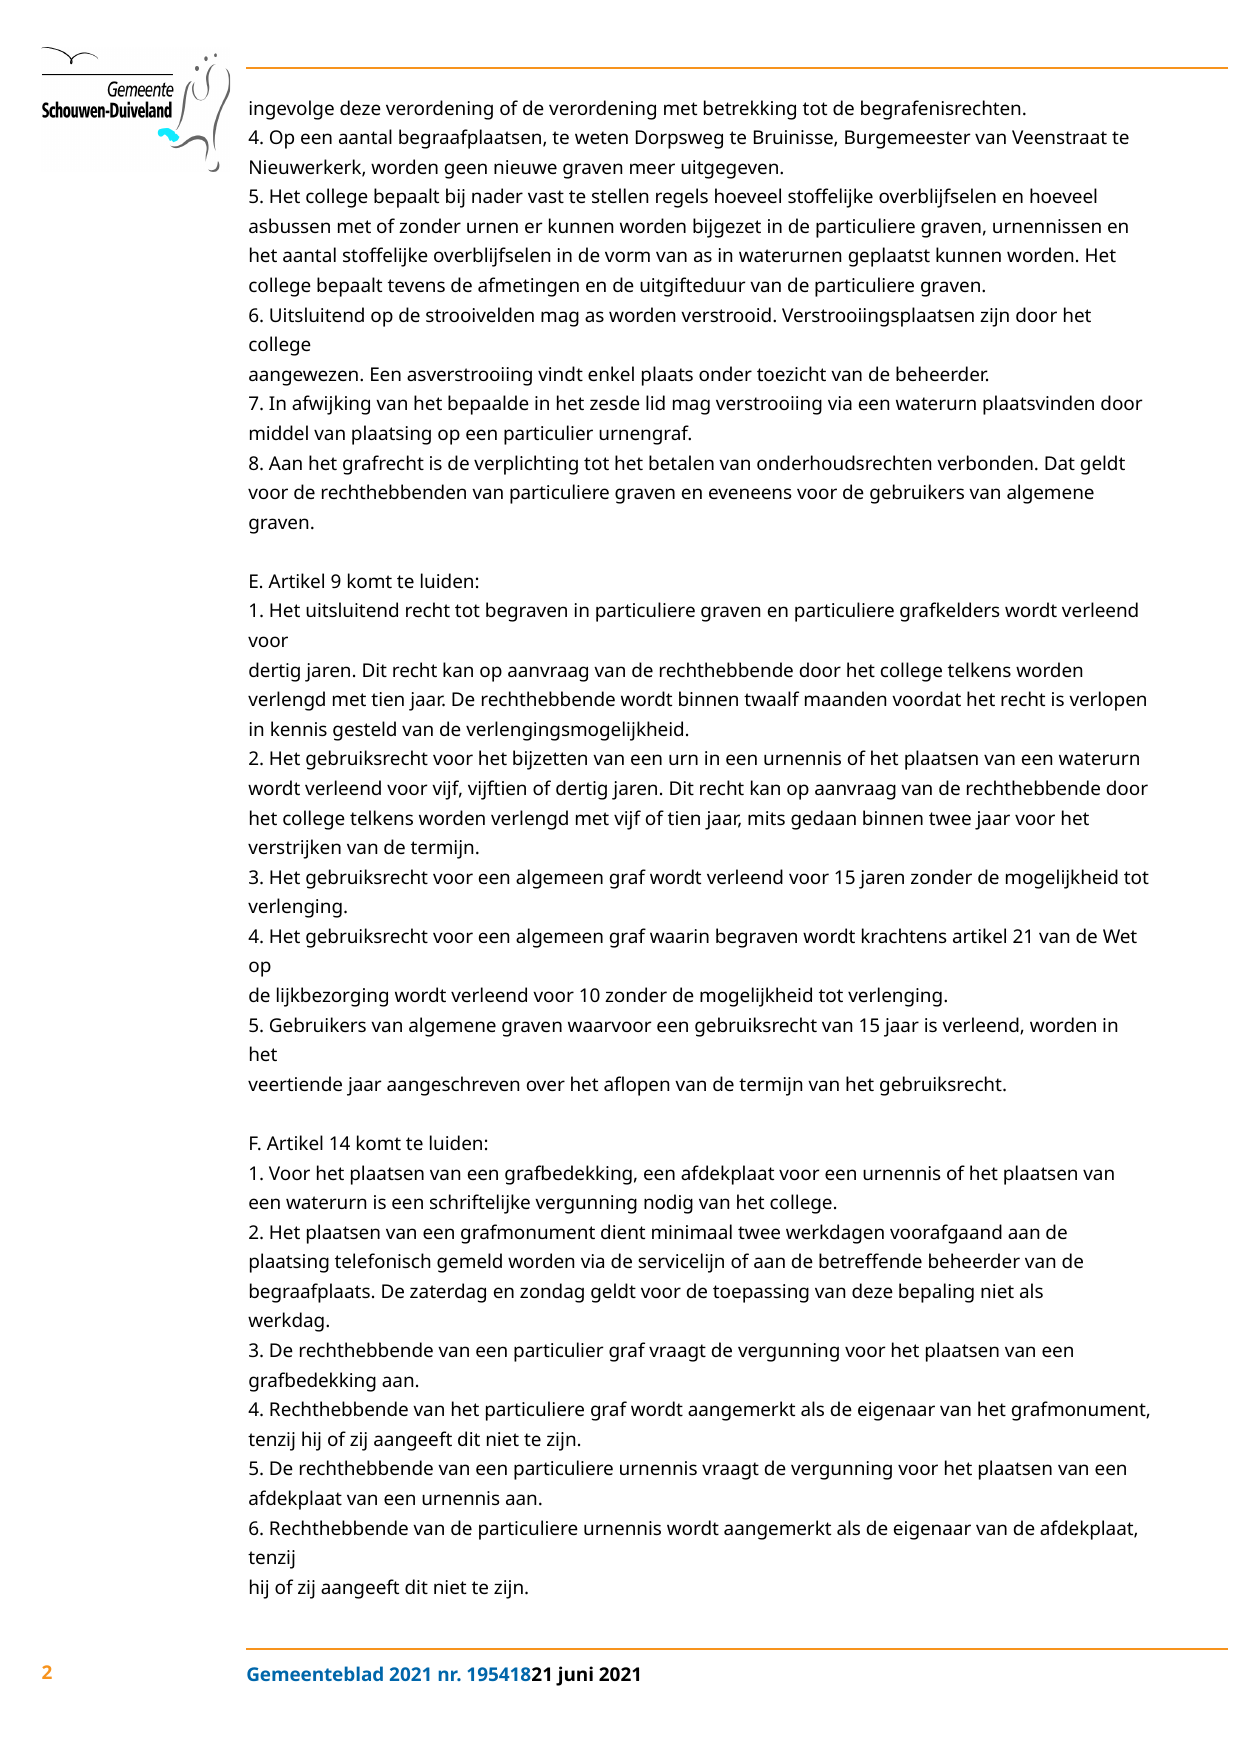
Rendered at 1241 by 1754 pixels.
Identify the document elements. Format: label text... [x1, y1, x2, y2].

text grafbedekking aan. [248, 1367, 1152, 1393]
text 8. Aan het grafrecht is de verplichting tot het betalen van onderhoudsrechten verbonden. Dat geldt [248, 450, 1152, 476]
text werkdag. [248, 1308, 1152, 1333]
text 6. Uitsluitend op de strooivelden mag as worden verstrooid. Verstrooiingsplaatsen zijn door het college [248, 302, 1152, 357]
text 5. De rechthebbende van een particuliere urnennis vraagt de vergunning voor het plaatsen van een [248, 1456, 1152, 1481]
text hij of zij aangeeft dit niet te zijn. [248, 1574, 1152, 1600]
text 3. De rechthebbende van een particulier graf vraagt de vergunning voor het plaatsen van een [248, 1337, 1152, 1363]
text 4. Rechthebbende van het particuliere graf wordt aangemerkt als de eigenaar van het grafmonument, tenzij hij of zij aangeeft dit niet te zijn. [248, 1396, 1152, 1452]
text ingevolge deze verordening of de verordening met betrekking tot de begrafenisrechten. [248, 95, 1152, 121]
text middel van plaatsing op een particulier urnengraf. [248, 420, 1152, 446]
text graven. [248, 509, 1152, 535]
text 2. Het gebruiksrecht voor het bijzetten van een urn in een urnennis of het plaatsen van een waterurn wordt verleend voor vijf, vijftien of dertig jaren. Dit recht kan op aanvraag van de rechthebbende door het college telkens worden verlengd met vijf of tien jaar, mits gedaan binnen twee jaar voor het verstrijken van de termijn. [248, 746, 1152, 860]
text verlenging. [248, 893, 1152, 919]
text plaatsing telefonisch gemeld worden via de servicelijn of aan de betreffende beheerder van de [248, 1248, 1152, 1274]
text dertig jaren. Dit recht kan op aanvraag van de rechthebbende door het college telkens worden verlengd met tien jaar. De rechthebbende wordt binnen twaalf maanden voordat het recht is verlopen in kennis gesteld van de verlengingsmogelijkheid. [248, 657, 1152, 742]
text 5. Gebruikers van algemene graven waarvoor een gebruiksrecht van 15 jaar is verleend, worden in het [248, 1012, 1152, 1067]
text 6. Rechthebbende van de particuliere urnennis wordt aangemerkt als de eigenaar van de afdekplaat, tenzij [248, 1515, 1152, 1570]
text begraafplaats. De zaterdag en zondag geldt voor de toepassing van deze bepaling niet als [248, 1278, 1152, 1304]
text 7. In afwijking van het bepaalde in het zesde lid mag verstrooiing via een waterurn plaatsvinden door [248, 391, 1152, 416]
text 4. Op een aantal begraafplaatsen, te weten Dorpsweg te Bruinisse, Burgemeester van Veenstraat te [248, 124, 1152, 150]
text E. Artikel 9 komt te luiden: [248, 568, 1152, 594]
text 2. Het plaatsen van een grafmonument dient minimaal twee werkdagen voorafgaand aan de [248, 1219, 1152, 1245]
text veertiende jaar aangeschreven over het aflopen van de termijn van het gebruiksrecht. [248, 1071, 1152, 1097]
text 4. Het gebruiksrecht voor een algemeen graf waarin begraven wordt krachtens artikel 21 van de Wet op [248, 923, 1152, 978]
text 3. Het gebruiksrecht voor een algemeen graf wordt verleend voor 15 jaren zonder de mogelijkheid tot [248, 864, 1152, 890]
text 1. Voor het plaatsen van een grafbedekking, een afdekplaat voor een urnennis of het plaatsen van [248, 1160, 1152, 1186]
text F. Artikel 14 komt te luiden: [248, 1130, 1152, 1156]
text 1. Het uitsluitend recht tot begraven in particuliere graven en particuliere grafkelders wordt verleend voor [248, 598, 1152, 653]
text 5. Het college bepaalt bij nader vast te stellen regels hoeveel stoffelijke overblijfselen en hoeveel asbussen met of zonder urnen er kunnen worden bijgezet in de particuliere graven, urnennissen en het aantal stoffelijke overblijfselen in de vorm van as in waterurnen geplaatst kunnen worden. Het college bepaalt tevens de afmetingen en de uitgifteduur van de particuliere graven. [248, 183, 1152, 298]
text de lijkbezorging wordt verleend voor 10 zonder de mogelijkheid tot verlenging. [248, 982, 1152, 1008]
text Nieuwerkerk, worden geen nieuwe graven meer uitgegeven. [248, 154, 1152, 180]
text afdekplaat van een urnennis aan. [248, 1485, 1152, 1511]
text een waterurn is een schriftelijke vergunning nodig van het college. [248, 1189, 1152, 1215]
picture [41, 47, 231, 172]
text aangewezen. Een asverstrooiing vindt enkel plaats onder toezicht van de beheerder. [248, 361, 1152, 387]
text voor de rechthebbenden van particuliere graven en eveneens voor de gebruikers van algemene [248, 479, 1152, 505]
